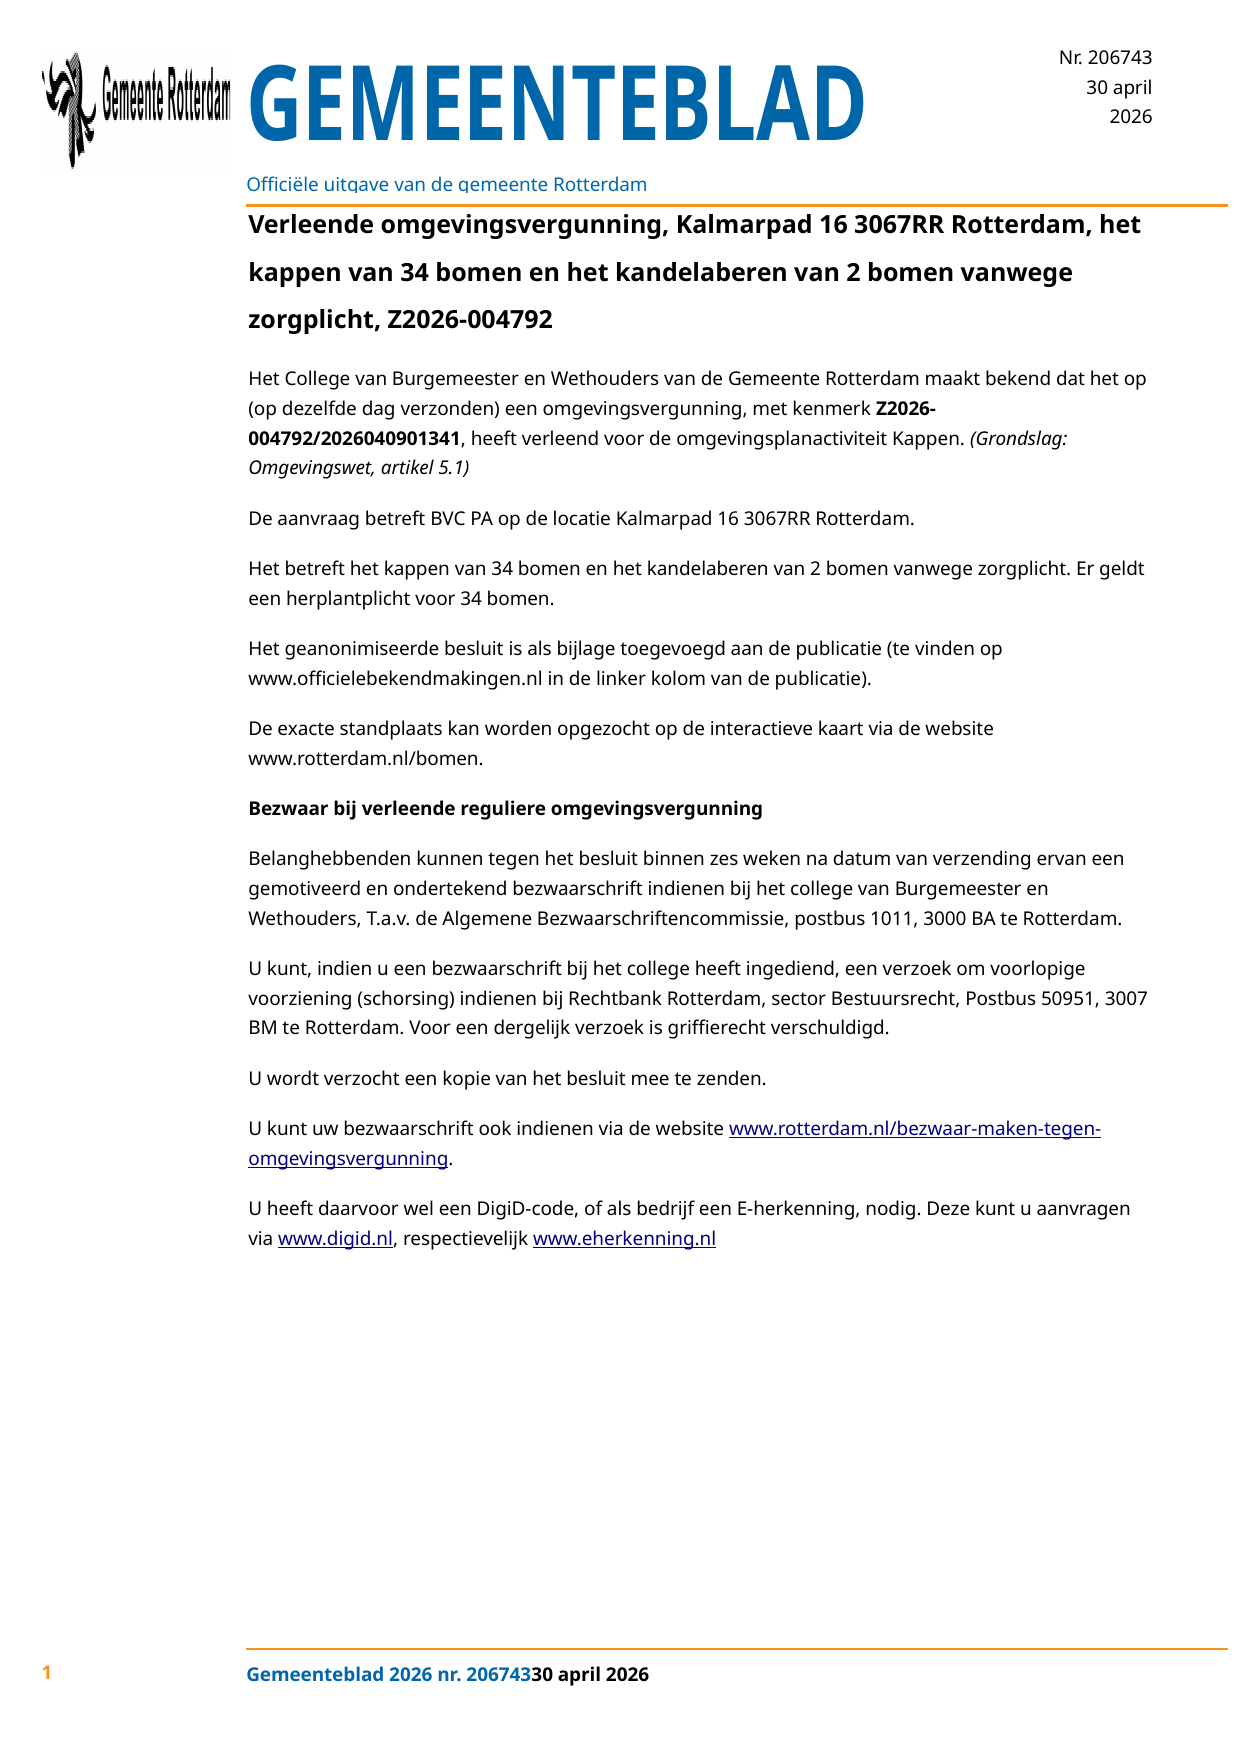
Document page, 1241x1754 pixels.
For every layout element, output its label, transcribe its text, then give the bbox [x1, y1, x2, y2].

text Het geanonimiseerde besluit is als bijlage toegevoegd aan de publicatie (te vinden op www.officielebekendmakingen.nl in de linker kolom van de publicatie). [248, 635, 1152, 690]
text U wordt verzocht een kopie van het besluit mee te zenden. [248, 1065, 1152, 1090]
picture [41, 47, 231, 172]
text U kunt, indien u een bezwaarschrift bij het college heeft ingediend, een verzoek om voorlopige voorziening (schorsing) indienen bij Rechtbank Rotterdam, sector Bestuursrecht, Postbus 50951, 3007 BM te Rotterdam. Voor een dergelijk verzoek is griffierecht verschuldigd. [248, 955, 1152, 1040]
text De aanvraag betreft BVC PA op de locatie Kalmarpad 16 3067RR Rotterdam. [248, 505, 1152, 530]
text De exacte standplaats kan worden opgezocht op de interactieve kaart via de website www.rotterdam.nl/bomen. [248, 715, 1152, 770]
text U heeft daarvoor wel een DigiD-code, of als bedrijf een E-herkenning, nodig. Deze kunt u aanvragen via www.digid.nl, respectievelijk www.eherkenning.nl [248, 1195, 1152, 1250]
text Belanghebbenden kunnen tegen het besluit binnen zes weken na datum van verzending ervan een gemotiveerd en ondertekend bezwaarschrift indienen bij het college van Burgemeester en Wethouders, T.a.v. de Algemene Bezwaarschriftencommissie, postbus 1011, 3000 BA te Rotterdam. [248, 846, 1152, 930]
text Bezwaar bij verleende reguliere omgevingsvergunning [248, 795, 1152, 821]
text U kunt uw bezwaarschrift ook indienen via de website www.rotterdam.nl/bezwaar-maken-tegen-omgevingsvergunning. [248, 1115, 1152, 1170]
text Het College van Burgemeester en Wethouders van de Gemeente Rotterdam maakt bekend dat het op (op dezelfde dag verzonden) een omgevingsvergunning, met kenmerk Z2026-004792/2026040901341, heeft verleend voor de omgevingsplanactiviteit Kappen. (Grondslag: Omgevingswet, artikel 5.1) [248, 366, 1152, 480]
text Het betreft het kappen van 34 bomen en het kandelaberen van 2 bomen vanwege zorgplicht. Er geldt een herplantplicht voor 34 bomen. [248, 555, 1152, 610]
text Verleende omgevingsvergunning, Kalmarpad 16 3067RR Rotterdam, het kappen van 34 bomen en het kandelaberen van 2 bomen vanwege zorgplicht, Z2026-004792 [248, 207, 1152, 336]
